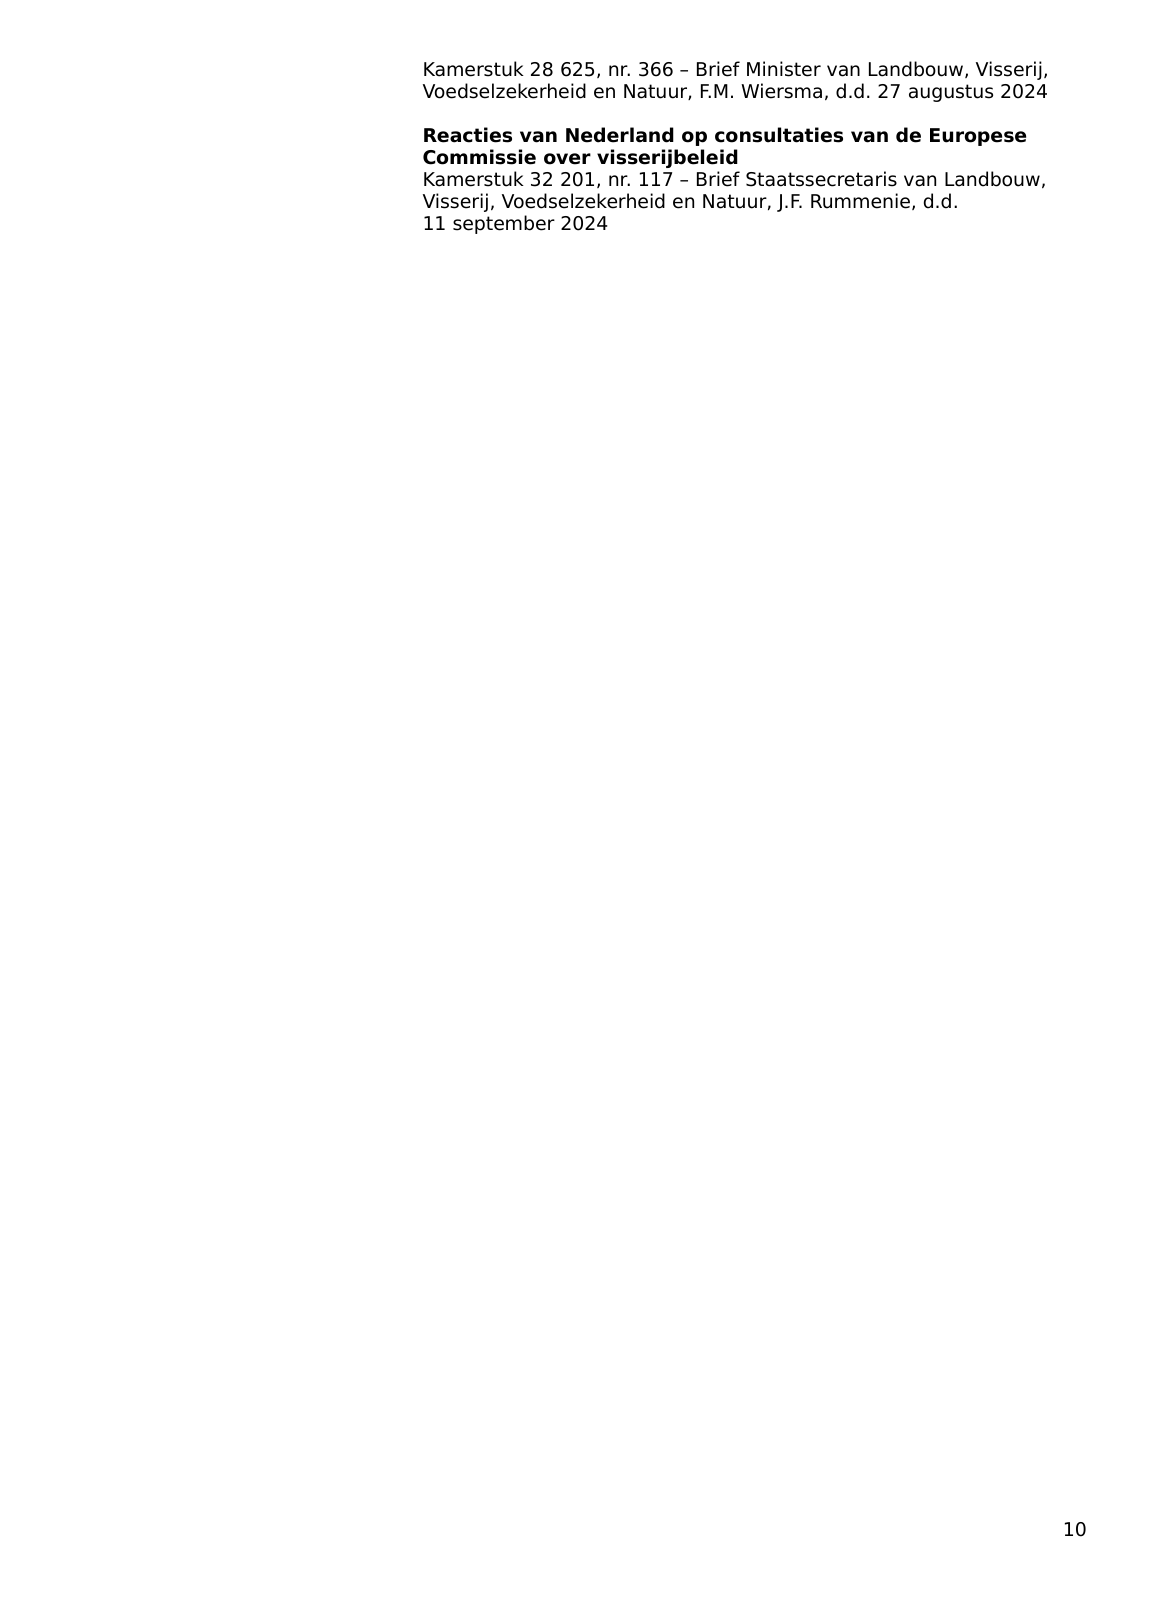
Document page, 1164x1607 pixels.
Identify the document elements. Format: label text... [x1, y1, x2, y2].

text Kamerstuk 32 201, nr. 117 – Brief Staatssecretaris van Landbouw, Visserij, Voedselzekerheid en Natuur, J.F. Rummenie, d.d. 11 september 2024 [422, 169, 1087, 235]
text Kamerstuk 28 625, nr. 366 – Brief Minister van Landbouw, Visserij, Voedselzekerheid en Natuur, F.M. Wiersma, d.d. 27 augustus 2024 [422, 59, 1087, 103]
text Reacties van Nederland op consultaties van de Europese Commissie over visserijbeleid [422, 125, 1087, 169]
